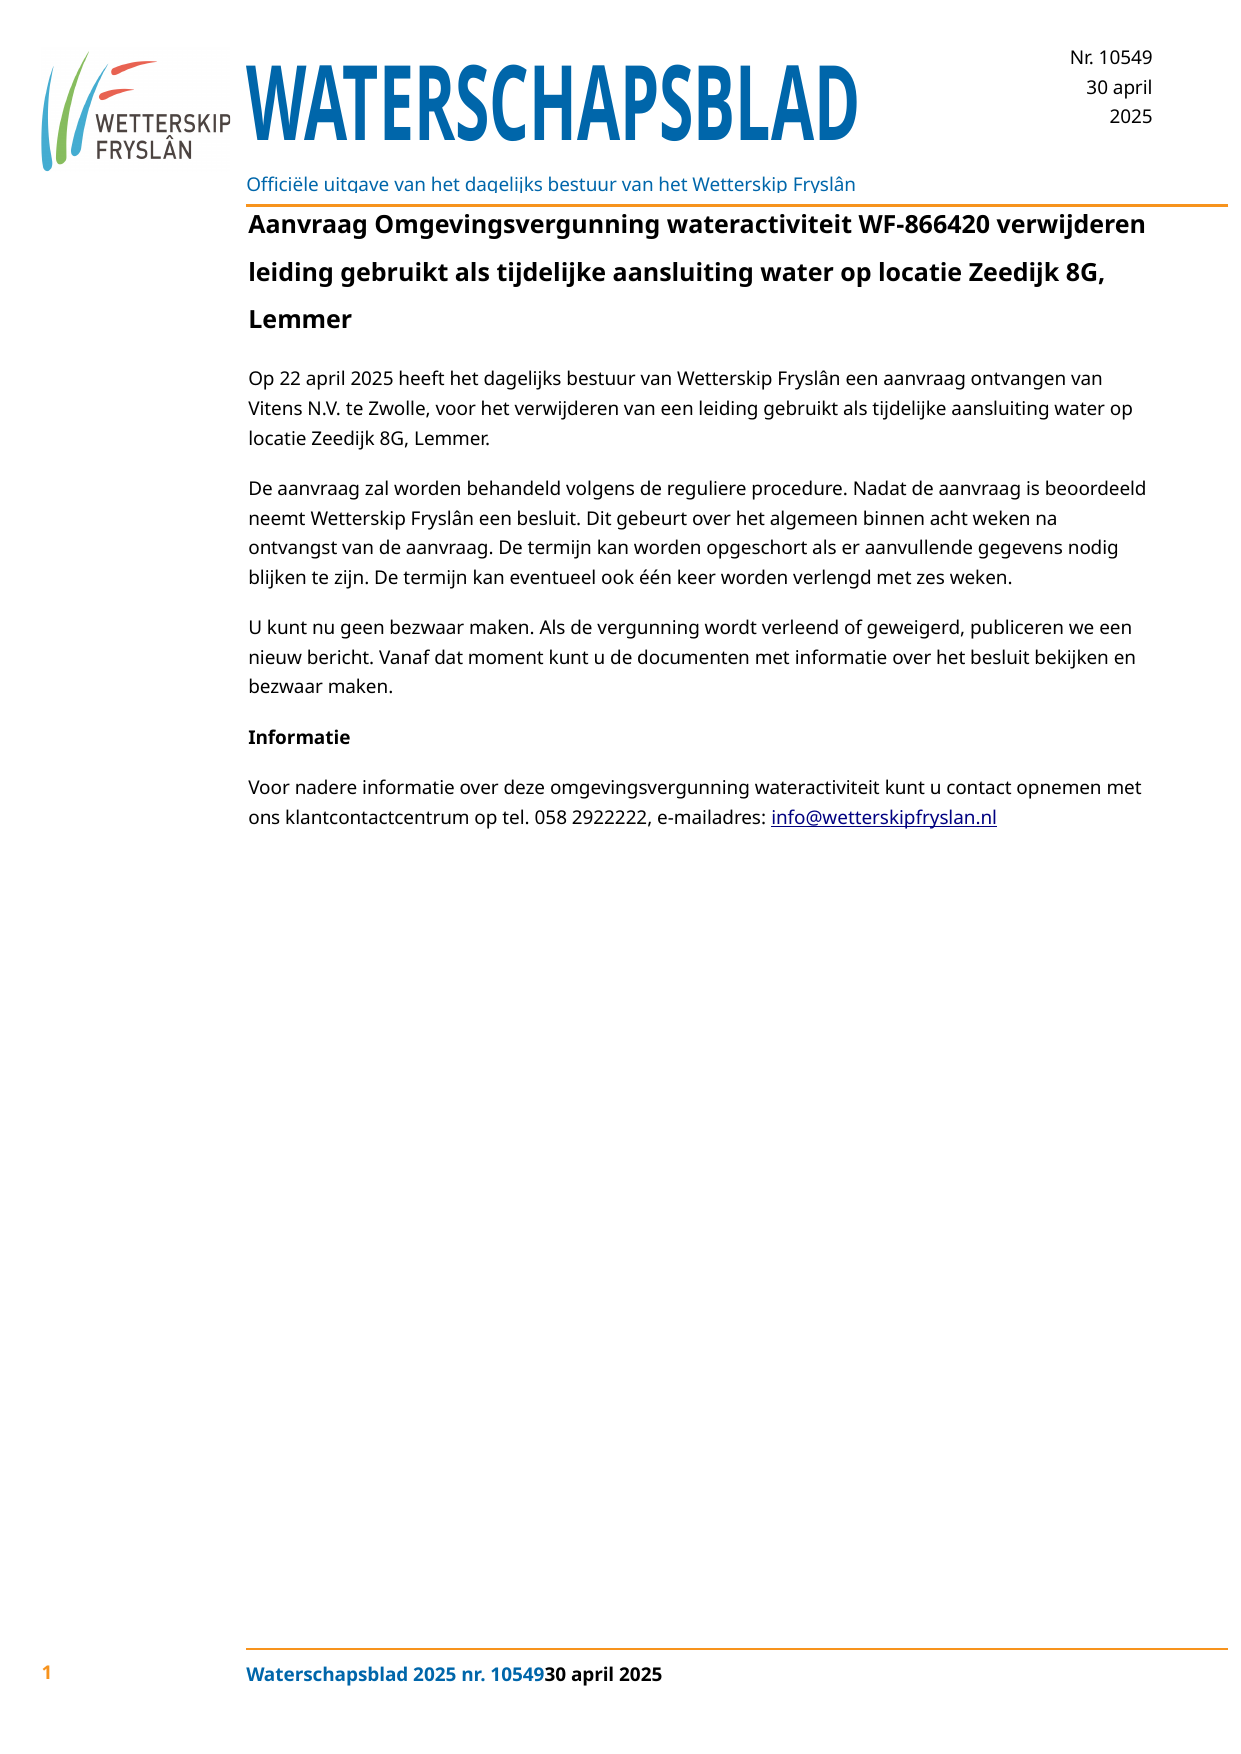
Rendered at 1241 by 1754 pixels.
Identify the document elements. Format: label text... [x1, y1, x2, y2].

text Aanvraag Omgevingsvergunning wateractiviteit WF-866420 verwijderen leiding gebruikt als tijdelijke aansluiting water op locatie Zeedijk 8G, Lemmer [248, 207, 1152, 336]
text Informatie [248, 724, 1152, 749]
text Voor nadere informatie over deze omgevingsvergunning wateractiviteit kunt u contact opnemen met ons klantcontactcentrum op tel. 058 2922222, e-mailadres: info@wetterskipfryslan.nl [248, 774, 1152, 829]
text U kunt nu geen bezwaar maken. Als de vergunning wordt verleend of geweigerd, publiceren we een nieuw bericht. Vanaf dat moment kunt u de documenten met informatie over het besluit bekijken en bezwaar maken. [248, 614, 1152, 699]
text De aanvraag zal worden behandeld volgens de reguliere procedure. Nadat de aanvraag is beoordeeld neemt Wetterskip Fryslân een besluit. Dit gebeurt over het algemeen binnen acht weken na ontvangst van de aanvraag. De termijn kan worden opgeschort als er aanvullende gegevens nodig blijken te zijn. De termijn kan eventueel ook één keer worden verlengd met zes weken. [248, 475, 1152, 589]
picture [41, 47, 231, 172]
text Op 22 april 2025 heeft het dagelijks bestuur van Wetterskip Fryslân een aanvraag ontvangen van Vitens N.V. te Zwolle, voor het verwijderen van een leiding gebruikt als tijdelijke aansluiting water op locatie Zeedijk 8G, Lemmer. [248, 366, 1152, 450]
